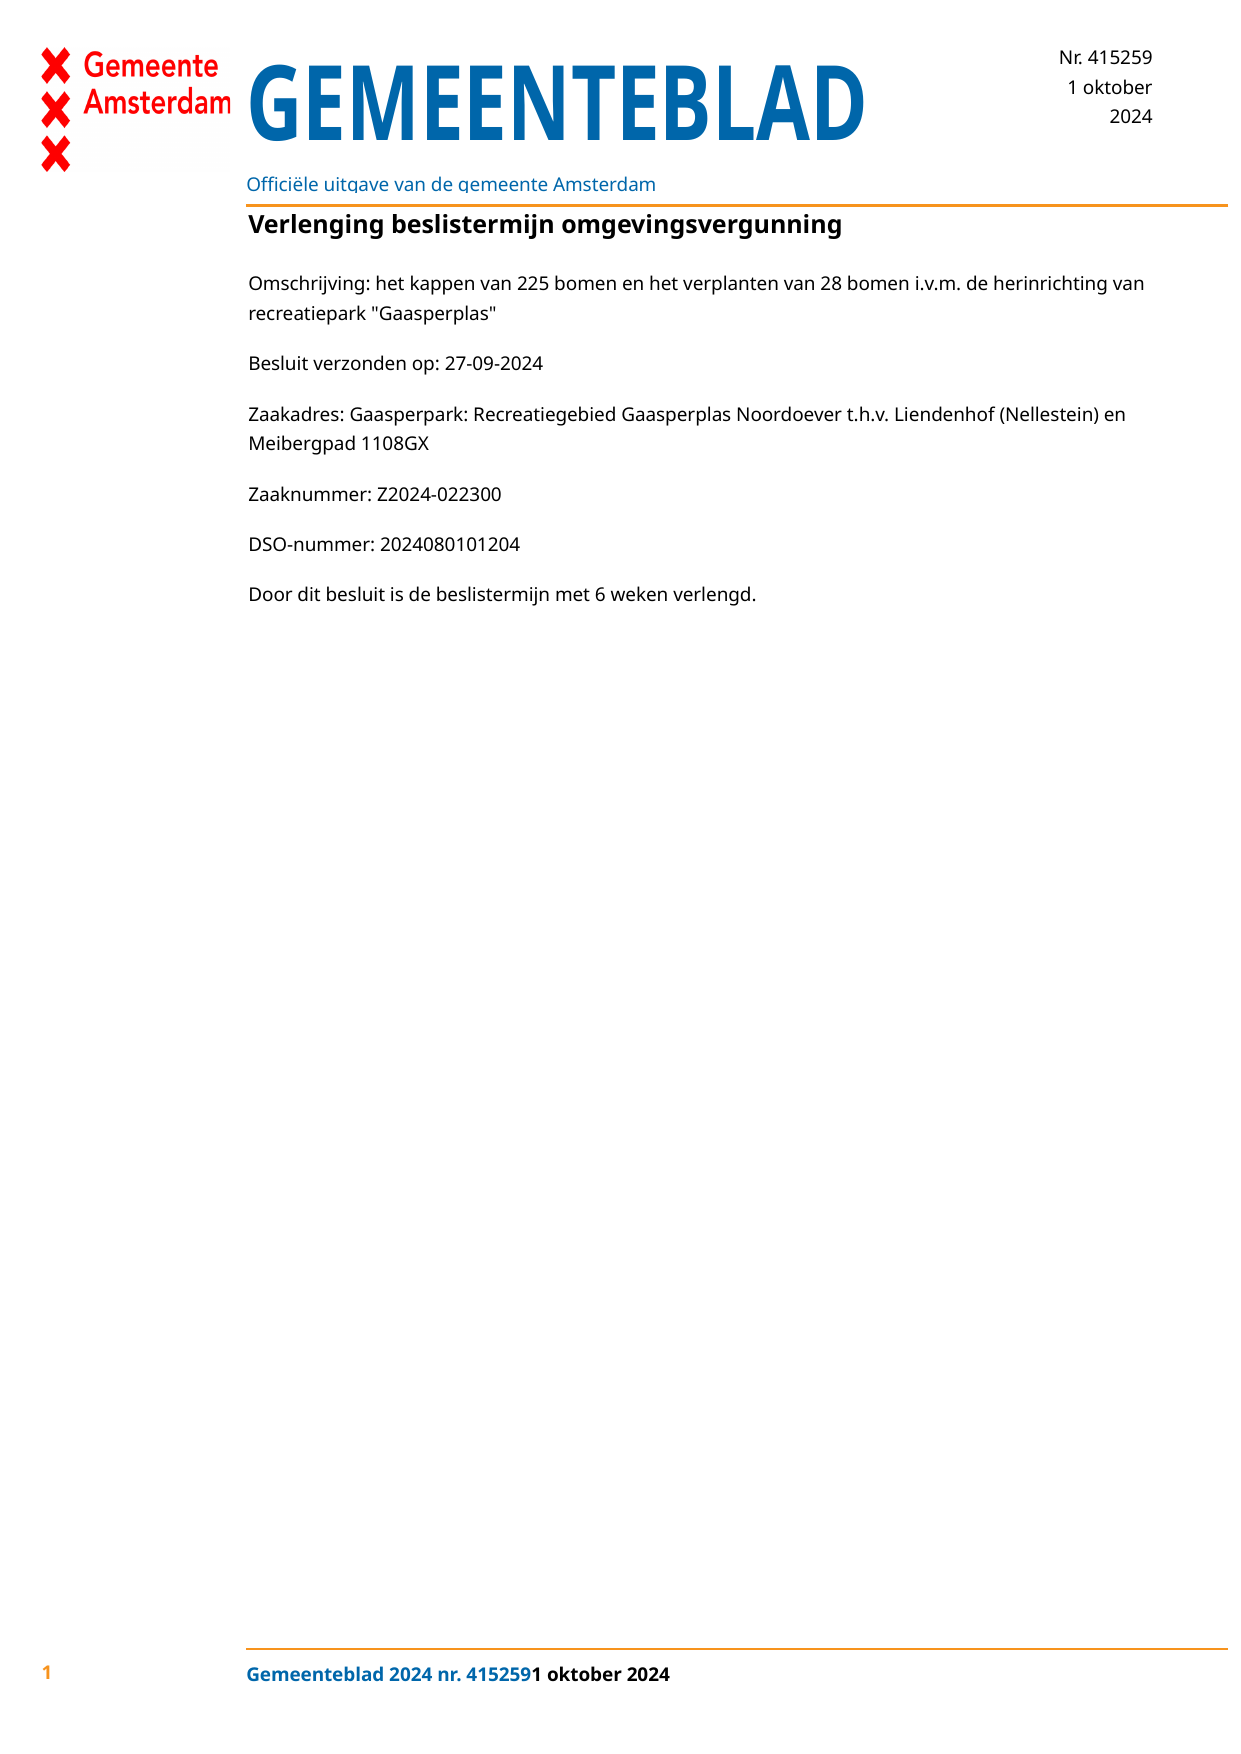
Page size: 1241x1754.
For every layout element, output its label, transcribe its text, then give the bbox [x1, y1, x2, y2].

picture [41, 47, 231, 172]
text Verlenging beslistermijn omgevingsvergunning [248, 207, 1152, 241]
text Omschrijving: het kappen van 225 bomen en het verplanten van 28 bomen i.v.m. de herinrichting van recreatiepark "Gaasperplas" [248, 270, 1152, 326]
text Door dit besluit is de beslistermijn met 6 weken verlengd. [248, 582, 1152, 607]
text Besluit verzonden op: 27-09-2024 [248, 350, 1152, 376]
text DSO-nummer: 2024080101204 [248, 531, 1152, 557]
text Zaakadres: Gaasperpark: Recreatiegebied Gaasperplas Noordoever t.h.v. Liendenhof (Nellestein) en Meibergpad 1108GX [248, 401, 1152, 456]
text Zaaknummer: Z2024-022300 [248, 481, 1152, 506]
